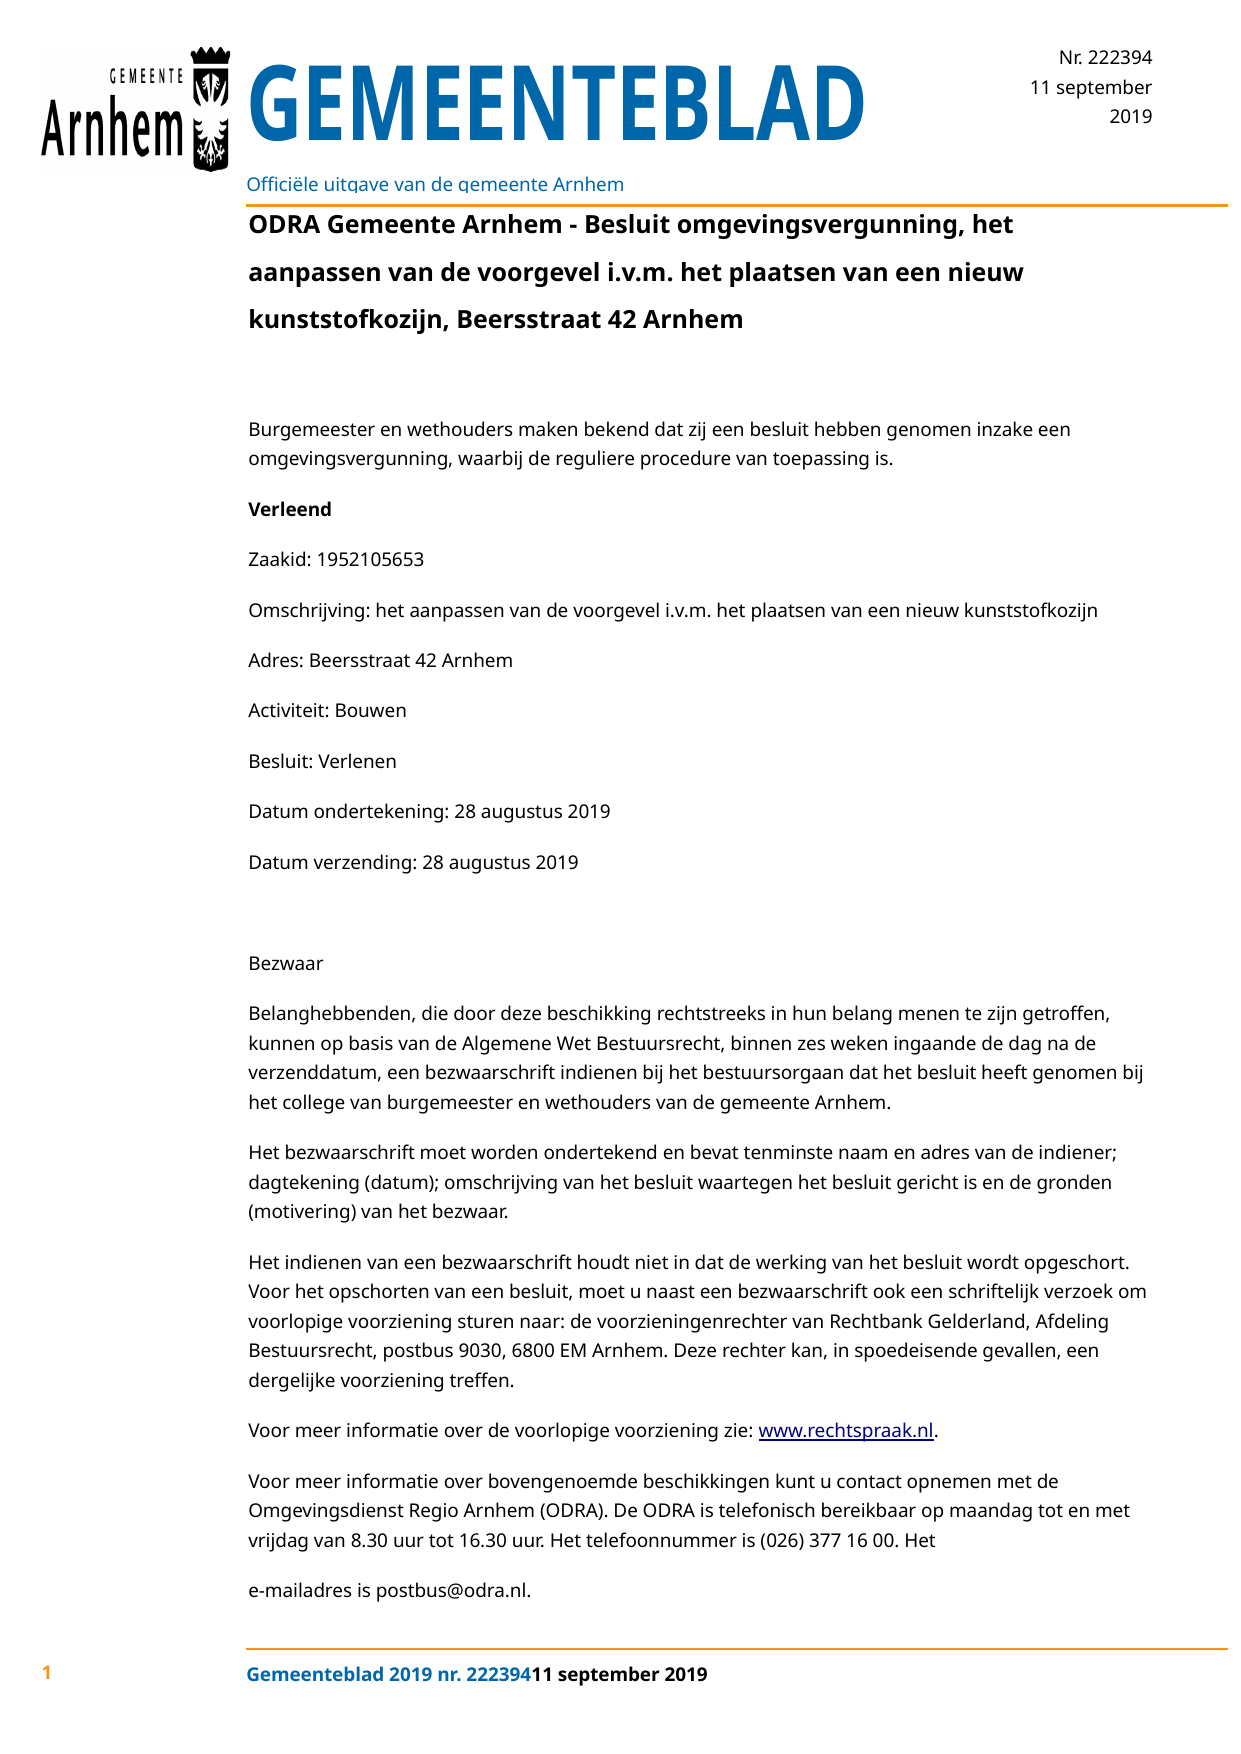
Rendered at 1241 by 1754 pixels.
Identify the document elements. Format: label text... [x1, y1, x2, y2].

text Het bezwaarschrift moet worden ondertekend en bevat tenminste naam en adres van de indiener; dagtekening (datum); omschrijving van het besluit waartegen het besluit gericht is en de gronden (motivering) van het bezwaar. [248, 1139, 1152, 1224]
picture [41, 47, 231, 172]
text ODRA Gemeente Arnhem - Besluit omgevingsvergunning, het aanpassen van de voorgevel i.v.m. het plaatsen van een nieuw kunststofkozijn, Beersstraat 42 Arnhem [248, 207, 1152, 336]
text Verleend [248, 496, 1152, 522]
text Datum verzending: 28 augustus 2019 [248, 849, 1152, 874]
text Besluit: Verlenen [248, 748, 1152, 774]
text Het indienen van een bezwaarschrift houdt niet in dat de werking van het besluit wordt opgeschort. Voor het opschorten van een besluit, moet u naast een bezwaarschrift ook een schriftelijk verzoek om voorlopige voorziening sturen naar: de voorzieningenrechter van Rechtbank Gelderland, Afdeling Bestuursrecht, postbus 9030, 6800 EM Arnhem. Deze rechter kan, in spoedeisende gevallen, een dergelijke voorziening treffen. [248, 1249, 1152, 1393]
text Datum ondertekening: 28 augustus 2019 [248, 798, 1152, 824]
text Belanghebbenden, die door deze beschikking rechtstreeks in hun belang menen te zijn getroffen, kunnen op basis van de Algemene Wet Bestuursrecht, binnen zes weken ingaande de dag na de verzenddatum, een bezwaarschrift indienen bij het bestuursorgaan dat het besluit heeft genomen bij het college van burgemeester en wethouders van de gemeente Arnhem. [248, 1000, 1152, 1114]
text Bezwaar [248, 950, 1152, 975]
text Omschrijving: het aanpassen van de voorgevel i.v.m. het plaatsen van een nieuw kunststofkozijn [248, 597, 1152, 622]
text Zaakid: 1952105653 [248, 546, 1152, 572]
text e-mailadres is postbus@odra.nl. [248, 1578, 1152, 1603]
text Adres: Beersstraat 42 Arnhem [248, 647, 1152, 673]
text Voor meer informatie over de voorlopige voorziening zie: www.rechtspraak.nl. [248, 1418, 1152, 1443]
text Voor meer informatie over bovengenoemde beschikkingen kunt u contact opnemen met de Omgevingsdienst Regio Arnhem (ODRA). De ODRA is telefonisch bereikbaar op maandag tot en met vrijdag van 8.30 uur tot 16.30 uur. Het telefoonnummer is (026) 377 16 00. Het [248, 1468, 1152, 1553]
text Activiteit: Bouwen [248, 698, 1152, 723]
text Burgemeester en wethouders maken bekend dat zij een besluit hebben genomen inzake een omgevingsvergunning, waarbij de reguliere procedure van toepassing is. [248, 416, 1152, 471]
